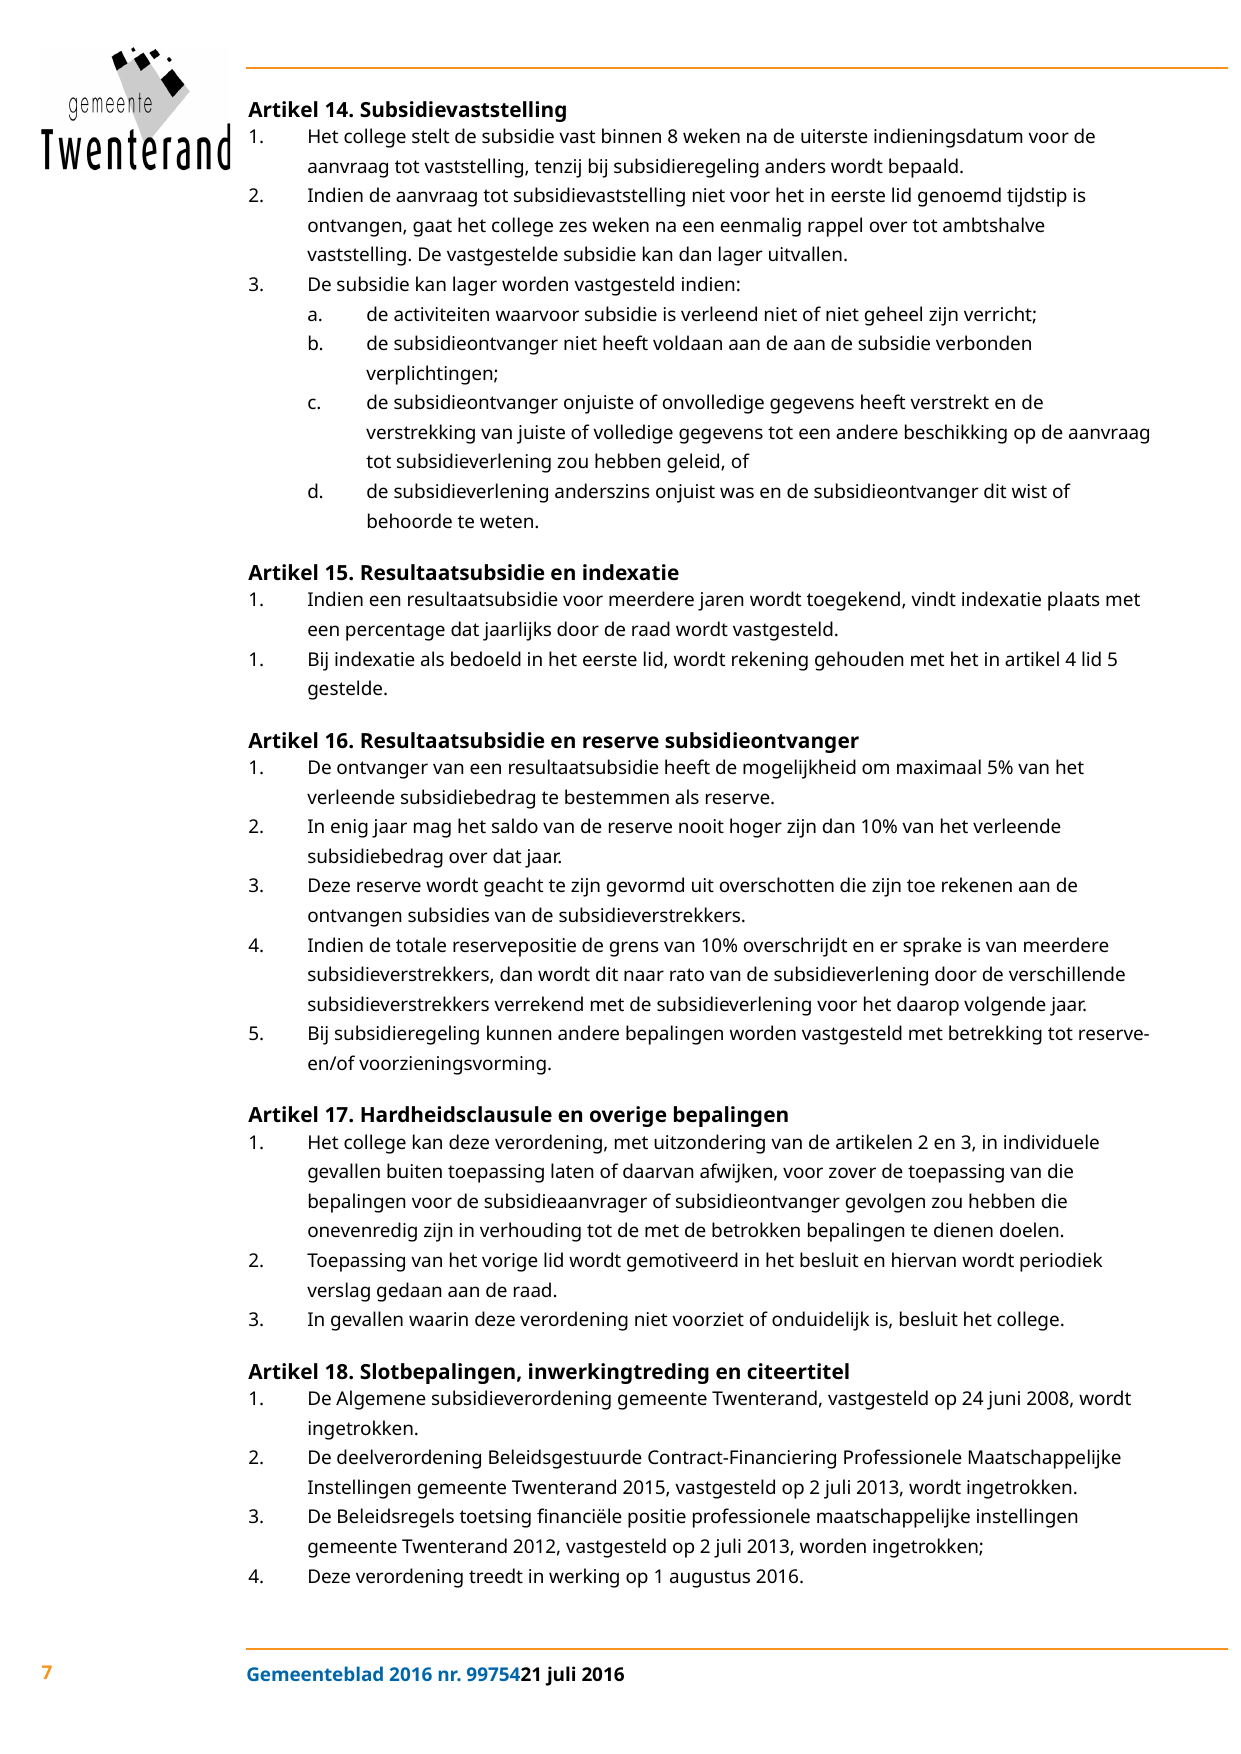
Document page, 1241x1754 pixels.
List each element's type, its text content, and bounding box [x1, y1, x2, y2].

list Bij subsidieregeling kunnen andere bepalingen worden vastgesteld met betrekking tot reserve- en/of voorzieningsvorming. [248, 1021, 1152, 1076]
list Deze reserve wordt geacht te zijn gevormd uit overschotten die zijn toe rekenen aan de ontvangen subsidies van de subsidieverstrekkers. [248, 873, 1152, 928]
list In enig jaar mag het saldo van de reserve nooit hoger zijn dan 10% van het verleende subsidiebedrag over dat jaar. [248, 813, 1152, 869]
text Artikel 14. Subsidievaststelling [248, 95, 1152, 123]
text Artikel 15. Resultaatsubsidie en indexatie [248, 558, 1152, 587]
list Deze verordening treedt in werking op 1 augustus 2016. [248, 1563, 1152, 1588]
list Toepassing van het vorige lid wordt gemotiveerd in het besluit en hiervan wordt periodiek verslag gedaan aan de raad. [248, 1247, 1152, 1303]
text Artikel 16. Resultaatsubsidie en reserve subsidieontvanger [248, 726, 1152, 754]
list de subsidieontvanger niet heeft voldaan aan de aan de subsidie verbonden verplichtingen; [307, 330, 1152, 386]
text Artikel 17. Hardheidsclausule en overige bepalingen [248, 1101, 1152, 1129]
list De Algemene subsidieverordening gemeente Twenterand, vastgesteld op 24 juni 2008, wordt ingetrokken. [248, 1385, 1152, 1441]
list De Beleidsregels toetsing financiële positie professionele maatschappelijke instellingen gemeente Twenterand 2012, vastgesteld op 2 juli 2013, worden ingetrokken; [248, 1504, 1152, 1559]
text Artikel 18. Slotbepalingen, inwerkingtreding en citeertitel [248, 1357, 1152, 1385]
list De subsidie kan lager worden vastgesteld indien: [248, 271, 1152, 297]
list Indien de totale reservepositie de grens van 10% overschrijdt en er sprake is van meerdere subsidieverstrekkers, dan wordt dit naar rato van de subsidieverlening door de verschillende subsidieverstrekkers verrekend met de subsidieverlening voor het daarop volgende jaar. [248, 932, 1152, 1017]
list Het college kan deze verordening, met uitzondering van de artikelen 2 en 3, in individuele gevallen buiten toepassing laten of daarvan afwijken, voor zover de toepassing van die bepalingen voor de subsidieaanvrager of subsidieontvanger gevolgen zou hebben die onevenredig zijn in verhouding tot de met de betrokken bepalingen te dienen doelen. [248, 1129, 1152, 1243]
list de activiteiten waarvoor subsidie is verleend niet of niet geheel zijn verricht; [307, 301, 1152, 326]
list Het college stelt de subsidie vast binnen 8 weken na de uiterste indieningsdatum voor de aanvraag tot vaststelling, tenzij bij subsidieregeling anders wordt bepaald. [248, 123, 1152, 178]
list In gevallen waarin deze verordening niet voorziet of onduidelijk is, besluit het college. [248, 1306, 1152, 1332]
list Indien de aanvraag tot subsidievaststelling niet voor het in eerste lid genoemd tijdstip is ontvangen, gaat het college zes weken na een eenmalig rappel over tot ambtshalve vaststelling. De vastgestelde subsidie kan dan lager uitvallen. [248, 182, 1152, 267]
list De deelverordening Beleidsgestuurde Contract-Financiering Professionele Maatschappelijke Instellingen gemeente Twenterand 2015, vastgesteld op 2 juli 2013, wordt ingetrokken. [248, 1444, 1152, 1500]
list de subsidieverlening anderszins onjuist was en de subsidieontvanger dit wist of behoorde te weten. [307, 478, 1152, 533]
list Indien een resultaatsubsidie voor meerdere jaren wordt toegekend, vindt indexatie plaats met een percentage dat jaarlijks door de raad wordt vastgesteld. [248, 587, 1152, 642]
list de subsidieontvanger onjuiste of onvolledige gegevens heeft verstrekt en de verstrekking van juiste of volledige gegevens tot een andere beschikking op de aanvraag tot subsidieverlening zou hebben geleid, of [307, 389, 1152, 474]
list De ontvanger van een resultaatsubsidie heeft de mogelijkheid om maximaal 5% van het verleende subsidiebedrag te bestemmen als reserve. [248, 754, 1152, 809]
list Bij indexatie als bedoeld in het eerste lid, wordt rekening gehouden met het in artikel 4 lid 5 gestelde. [248, 646, 1152, 701]
picture [41, 47, 231, 172]
